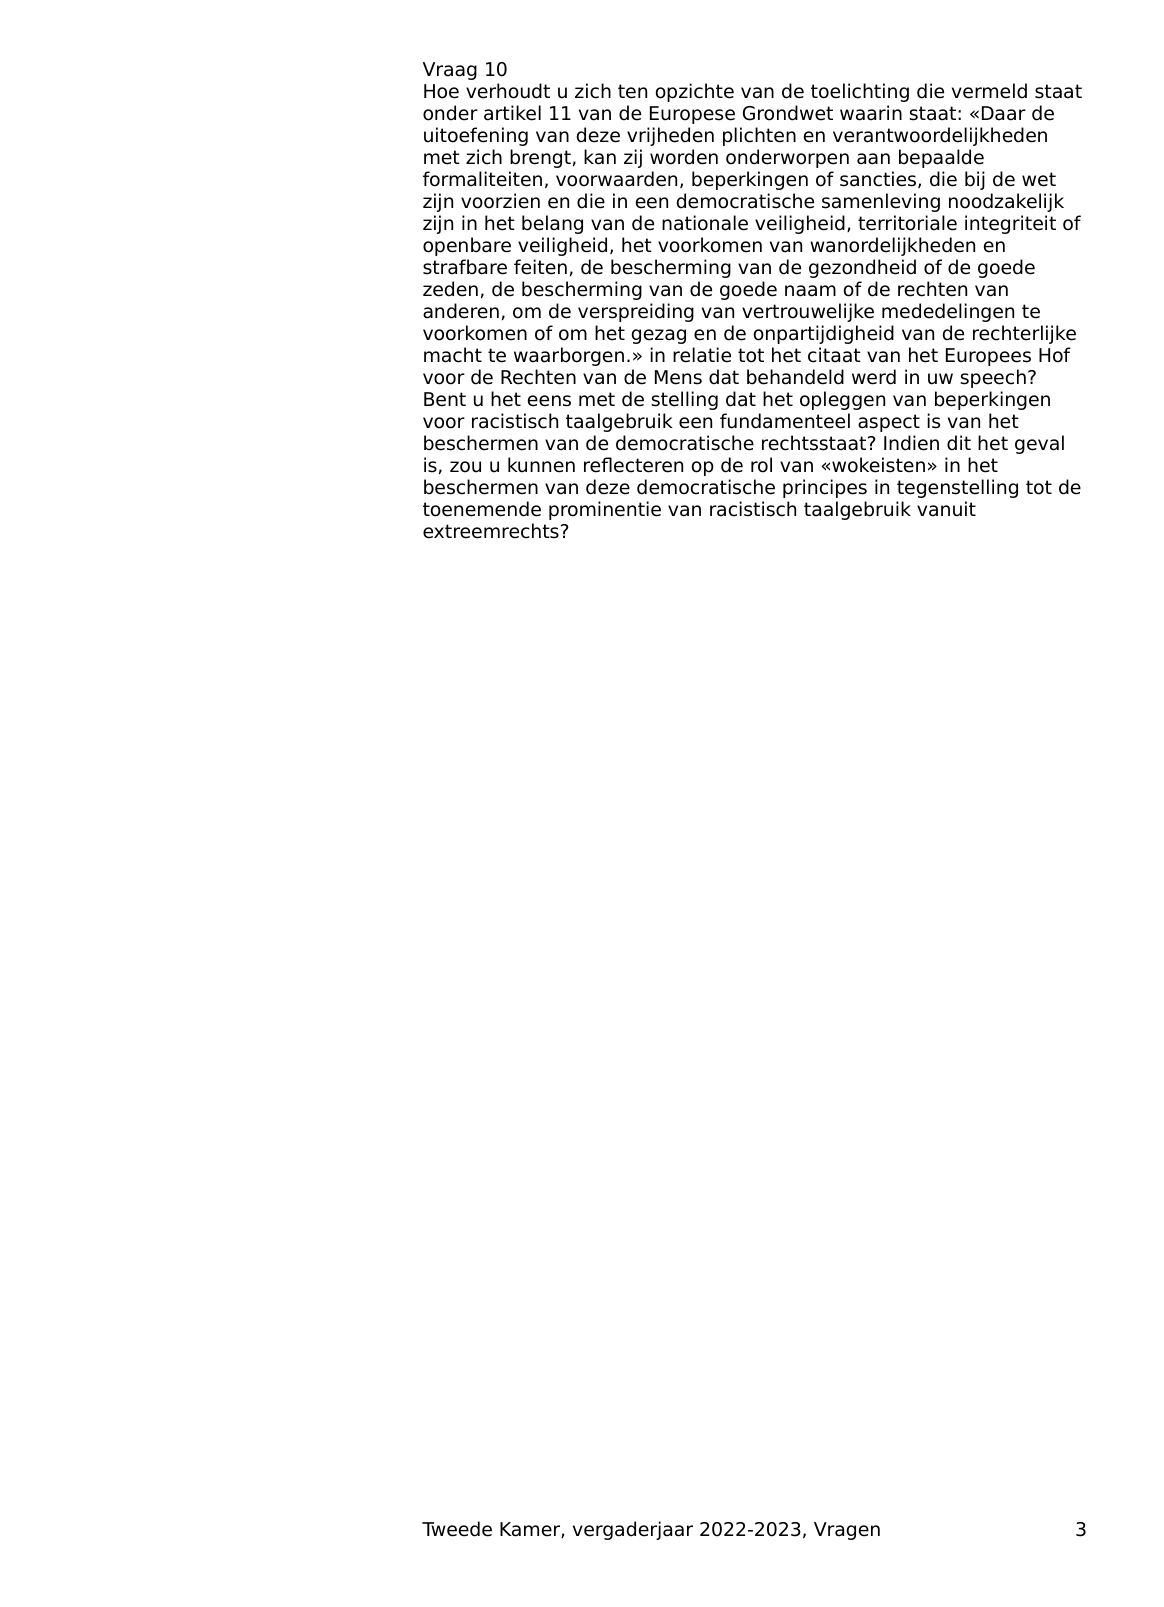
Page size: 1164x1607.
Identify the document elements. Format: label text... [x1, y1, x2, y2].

text Vraag 10 [422, 59, 1087, 81]
text Hoe verhoudt u zich ten opzichte van de toelichting die vermeld staat onder artikel 11 van de Europese Grondwet waarin staat: «Daar de uitoefening van deze vrijheden plichten en verantwoordelijkheden met zich brengt, kan zij worden onderworpen aan bepaalde formaliteiten, voorwaarden, beperkingen of sancties, die bij de wet zijn voorzien en die in een democratische samenleving noodzakelijk zijn in het belang van de nationale veiligheid, territoriale integriteit of openbare veiligheid, het voorkomen van wanordelijkheden en strafbare feiten, de bescherming van de gezondheid of de goede zeden, de bescherming van de goede naam of de rechten van anderen, om de verspreiding van vertrouwelijke mededelingen te voorkomen of om het gezag en de onpartijdigheid van de rechterlijke macht te waarborgen.» in relatie tot het citaat van het Europees Hof voor de Rechten van de Mens dat behandeld werd in uw speech? Bent u het eens met de stelling dat het opleggen van beperkingen voor racistisch taalgebruik een fundamenteel aspect is van het beschermen van de democratische rechtsstaat? Indien dit het geval is, zou u kunnen reflecteren op de rol van «wokeisten» in het beschermen van deze democratische principes in tegenstelling tot de toenemende prominentie van racistisch taalgebruik vanuit extreemrechts? [422, 81, 1087, 543]
